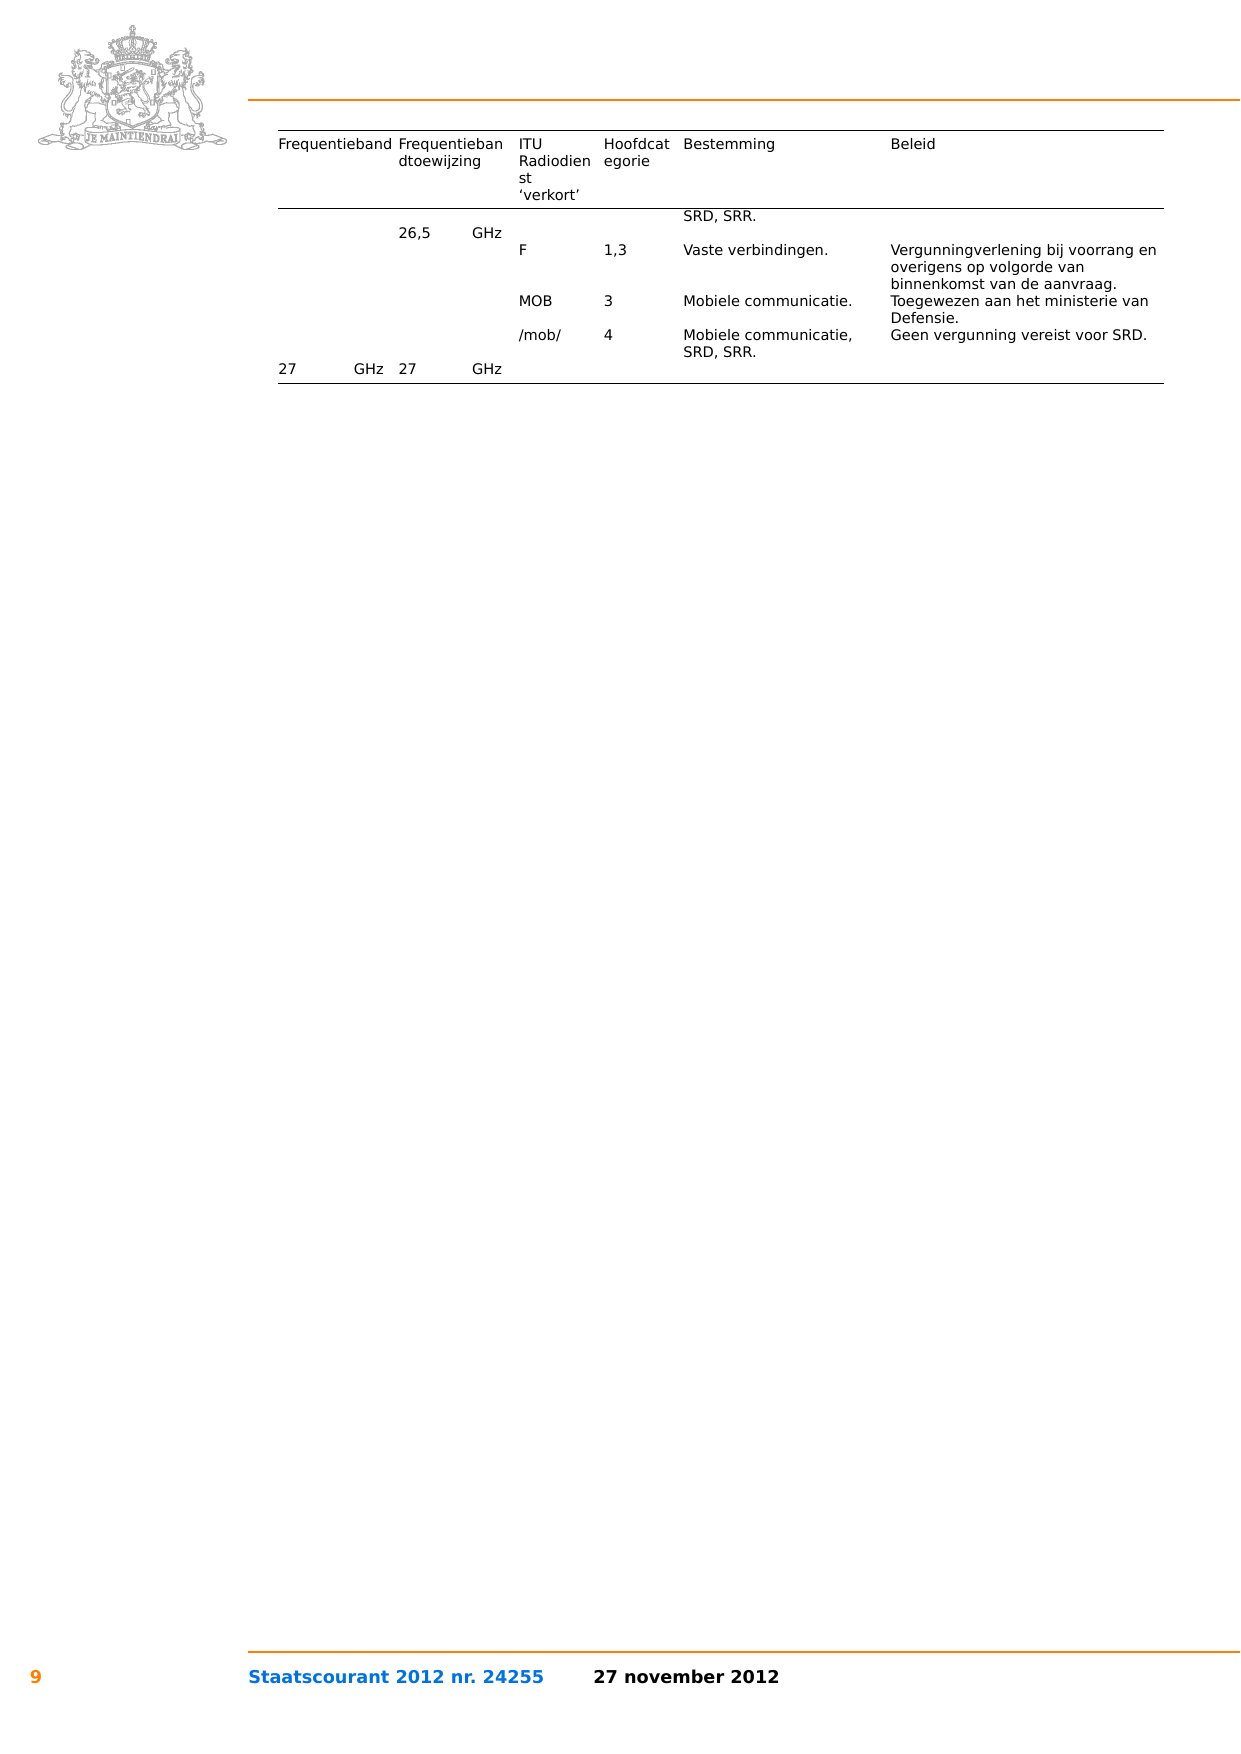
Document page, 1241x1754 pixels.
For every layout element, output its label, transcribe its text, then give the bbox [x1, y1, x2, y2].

table_cell [513, 209, 598, 225]
table_cell 1,3 [598, 242, 677, 293]
table_cell [677, 361, 884, 383]
table_cell [348, 327, 392, 361]
table_cell [393, 327, 466, 361]
table_header Frequentieband [278, 131, 392, 208]
table_cell /mob/ [513, 327, 598, 361]
table_cell [278, 209, 348, 225]
table_header Hoofdcategorie [598, 131, 677, 208]
table_cell [278, 293, 348, 327]
table_cell [348, 225, 392, 242]
table_cell GHz [466, 225, 512, 242]
table_cell [348, 293, 392, 327]
table_cell SRD, SRR. [677, 209, 884, 225]
table_cell [278, 327, 348, 361]
table_cell 4 [598, 327, 677, 361]
table_cell [884, 209, 1163, 225]
table_cell MOB [513, 293, 598, 327]
table_cell Vergunningverlening bij voorrang en overigens op volgorde van binnenkomst van de aanvraag. [884, 242, 1163, 293]
table_cell [884, 361, 1163, 383]
table_cell [513, 225, 598, 242]
table_cell Toegewezen aan het ministerie van Defensie. [884, 293, 1163, 327]
table_cell [348, 242, 392, 293]
table_cell Mobiele communicatie, SRD, SRR. [677, 327, 884, 361]
table_cell [598, 361, 677, 383]
table_cell GHz [466, 361, 512, 383]
table_cell [278, 225, 348, 242]
table_cell 27 [278, 361, 348, 383]
table_cell [598, 209, 677, 225]
table_cell [598, 225, 677, 242]
table_cell [393, 209, 466, 225]
table_cell [677, 225, 884, 242]
table_cell F [513, 242, 598, 293]
table_cell [513, 361, 598, 383]
table_cell [393, 242, 466, 293]
table_cell Vaste verbindingen. [677, 242, 884, 293]
table_cell 3 [598, 293, 677, 327]
table_cell [466, 209, 512, 225]
table_cell [884, 225, 1163, 242]
table_cell GHz [348, 361, 392, 383]
table_cell [466, 327, 512, 361]
table_cell Mobiele communicatie. [677, 293, 884, 327]
table_cell 26,5 [393, 225, 466, 242]
table_header ITU Radiodienst ‘verkort’ [513, 131, 598, 208]
table_cell Geen vergunning vereist voor SRD. [884, 327, 1163, 361]
table_header Frequentiebandtoewijzing [393, 131, 512, 208]
table_cell [348, 209, 392, 225]
table_cell [393, 293, 466, 327]
table_header Bestemming [677, 131, 884, 208]
table_header Beleid [884, 131, 1163, 208]
picture [38, 25, 227, 150]
table_cell [466, 293, 512, 327]
table_cell [278, 242, 348, 293]
table_cell [466, 242, 512, 293]
table_cell 27 [393, 361, 466, 383]
